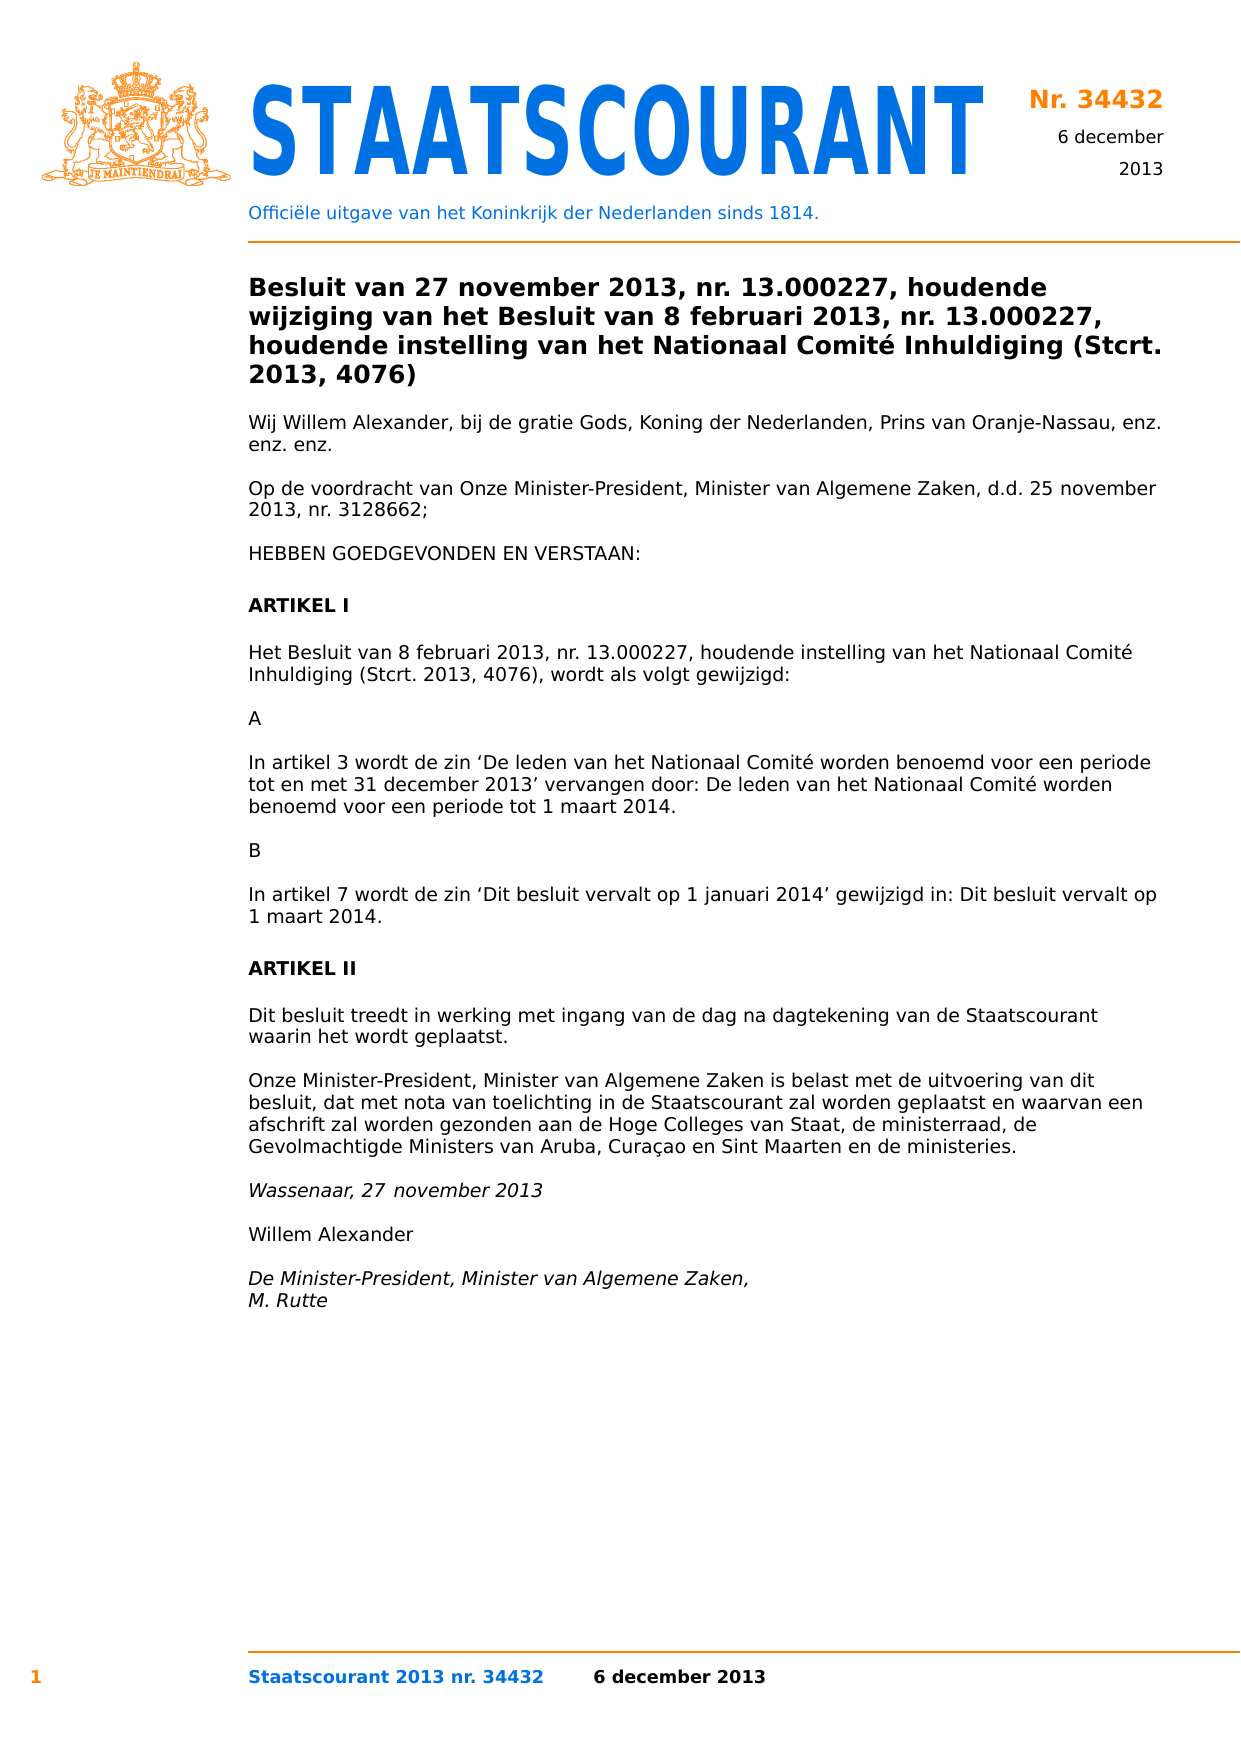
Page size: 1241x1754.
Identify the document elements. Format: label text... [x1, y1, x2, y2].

text De Minister-President, Minister van Algemene Zaken, M. Rutte [248, 1268, 1163, 1312]
table_cell Officiële uitgave van het Koninkrijk der Nederlanden sinds 1814. [248, 203, 1240, 241]
table_cell 6 december [998, 121, 1240, 153]
text Op de voordracht van Onze Minister-President, Minister van Algemene Zaken, d.d. 25 november 2013, nr. 3128662; [248, 477, 1163, 521]
text In artikel 7 wordt de zin ‘Dit besluit vervalt op 1 januari 2014’ gewijzigd in: Dit besluit vervalt op 1 maart 2014. [248, 883, 1163, 927]
text Wassenaar, 27 november 2013 [248, 1180, 1163, 1202]
text Het Besluit van 8 februari 2013, nr. 13.000227, houdende instelling van het Nationaal Comité Inhuldiging (Stcrt. 2013, 4076), wordt als volgt gewijzigd: [248, 642, 1163, 686]
subtitle ARTIKEL I [248, 595, 1163, 617]
subtitle Besluit van 27 november 2013, nr. 13.000227, houdende wijziging van het Besluit van 8 februari 2013, nr. 13.000227, houdende instelling van het Nationaal Comité Inhuldiging (Stcrt. 2013, 4076) [248, 273, 1163, 390]
table_header [25, 62, 248, 241]
text HEBBEN GOEDGEVONDEN EN VERSTAAN: [248, 543, 1163, 565]
text Wij Willem Alexander, bij de gratie Gods, Koning der Nederlanden, Prins van Oranje-Nassau, enz. enz. enz. [248, 412, 1163, 456]
text A [248, 708, 1163, 730]
table_header STAATSCOURANT [248, 62, 998, 203]
subtitle ARTIKEL II [248, 957, 1163, 979]
text Willem Alexander [248, 1224, 1163, 1246]
text Onze Minister-President, Minister van Algemene Zaken is belast met de uitvoering van dit besluit, dat met nota van toelichting in de Staatscourant zal worden geplaatst en waarvan een afschrift zal worden gezonden aan de Hoge Colleges van Staat, de ministerraad, de Gevolmachtigde Ministers van Aruba, Curaçao en Sint Maarten en de ministeries. [248, 1070, 1163, 1158]
table_cell 2013 [998, 153, 1240, 203]
table_header Nr. 34432 [998, 62, 1240, 121]
text B [248, 840, 1163, 862]
picture [41, 62, 231, 186]
text Dit besluit treedt in werking met ingang van de dag na dagtekening van de Staatscourant waarin het wordt geplaatst. [248, 1004, 1163, 1048]
text In artikel 3 wordt de zin ‘De leden van het Nationaal Comité worden benoemd voor een periode tot en met 31 december 2013’ vervangen door: De leden van het Nationaal Comité worden benoemd voor een periode tot 1 maart 2014. [248, 752, 1163, 818]
